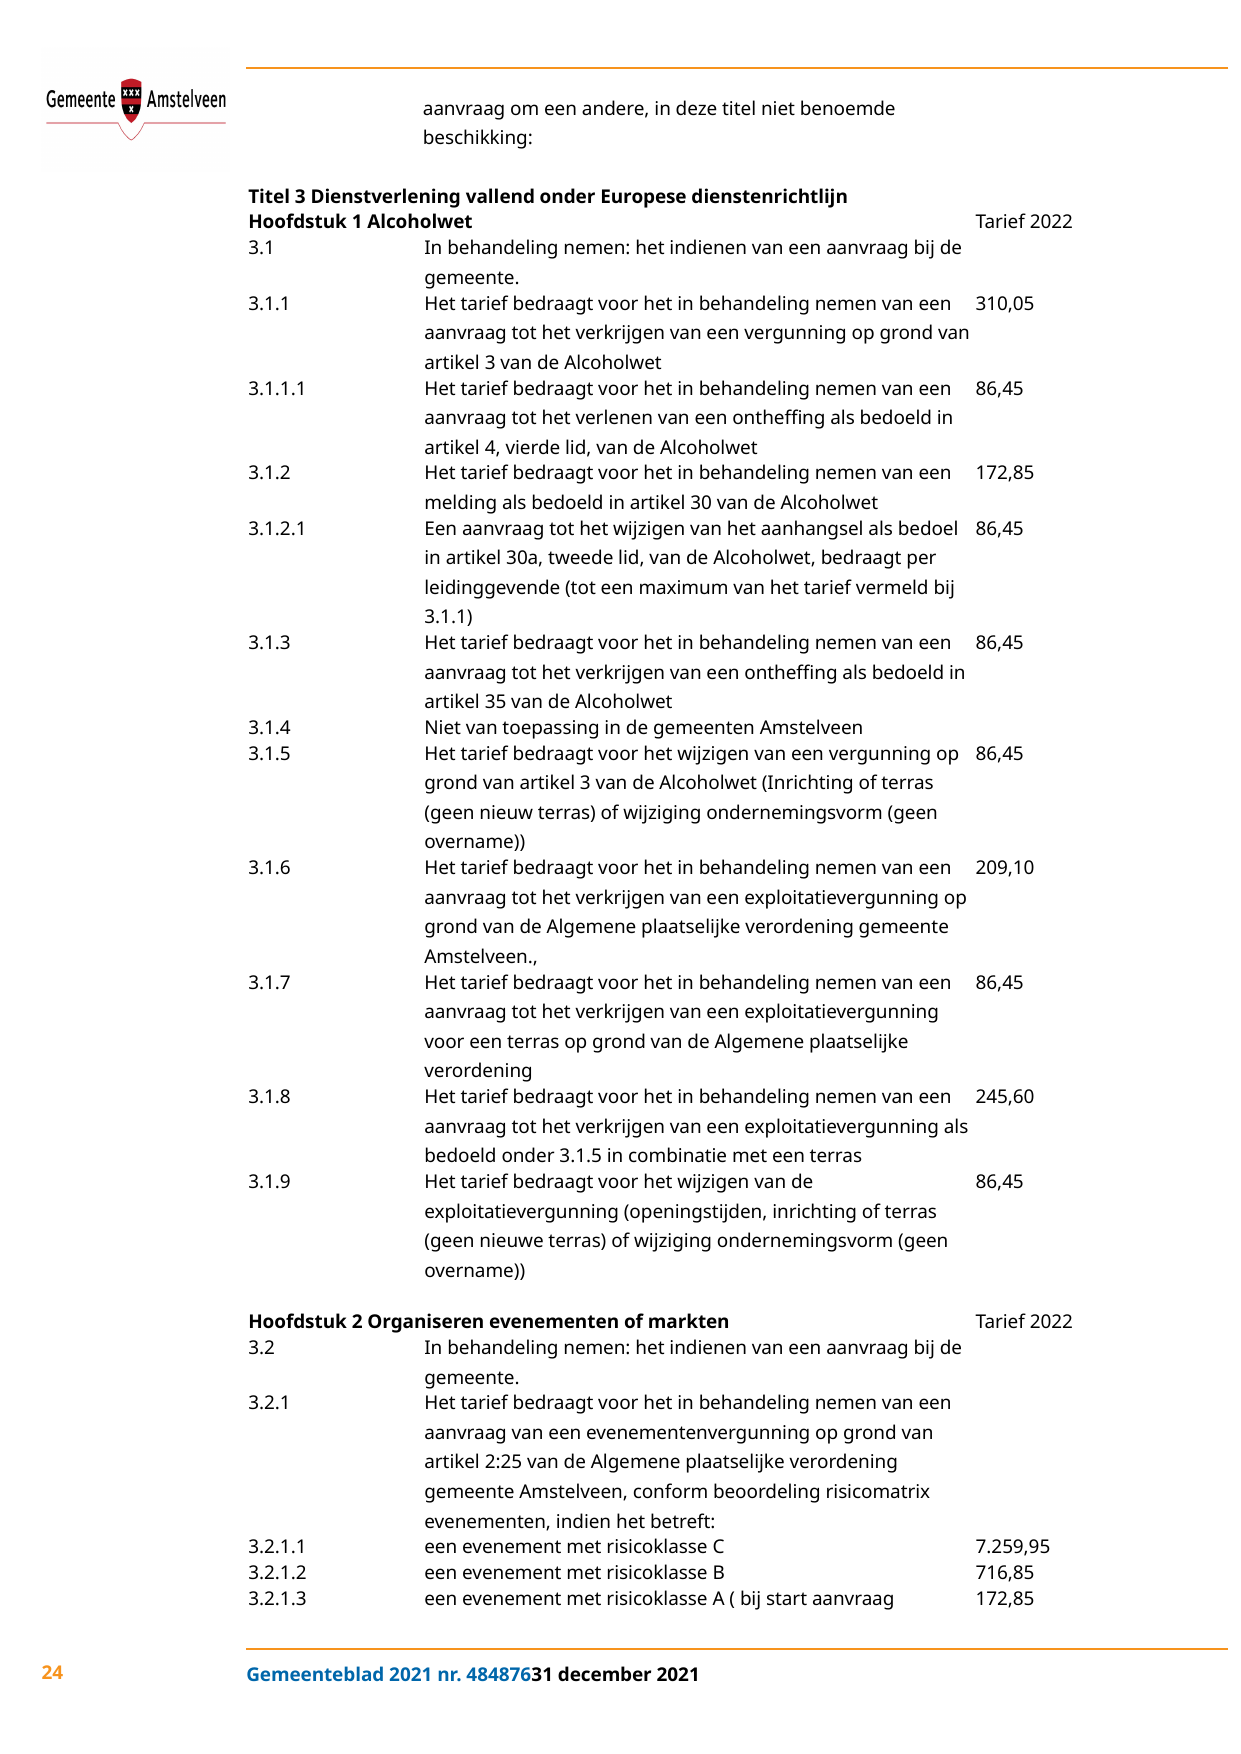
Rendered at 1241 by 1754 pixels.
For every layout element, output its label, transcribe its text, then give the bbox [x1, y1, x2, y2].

table_cell [975, 235, 1152, 290]
table_cell Hoofdstuk 1 Alcoholwet [248, 209, 975, 234]
table_cell een evenement met risicoklasse C [424, 1534, 975, 1559]
table_cell [975, 714, 1152, 740]
table_cell 3.1.2.1 [248, 515, 424, 629]
table_cell Het tarief bedraagt voor het in behandeling nemen van een aanvraag tot het verkrijgen van een vergunning op grond van artikel 3 van de Alcoholwet [424, 290, 975, 375]
table_cell 7.259,95 [975, 1534, 1152, 1559]
table_cell [248, 1283, 975, 1308]
table_header [975, 183, 1152, 209]
table_cell Het tarief bedraagt voor het in behandeling nemen van een aanvraag tot het verkrijgen van een ontheffing als bedoeld in artikel 35 van de Alcoholwet [424, 629, 975, 714]
table_cell Het tarief bedraagt voor het in behandeling nemen van een aanvraag tot het verkrijgen van een exploitatievergunning als bedoeld onder 3.1.5 in combinatie met een terras [424, 1084, 975, 1168]
table_cell Tarief 2022 [975, 209, 1152, 234]
table_cell 3.1.9 [248, 1168, 424, 1283]
table_cell In behandeling nemen: het indienen van een aanvraag bij de gemeente. [424, 1334, 975, 1389]
table_cell Het tarief bedraagt voor het in behandeling nemen van een aanvraag tot het verkrijgen van een exploitatievergunning op grond van de Algemene plaatselijke verordening gemeente Amstelveen., [424, 855, 975, 969]
table_cell Niet van toepassing in de gemeenten Amstelveen [424, 714, 975, 740]
table_cell [975, 1334, 1152, 1389]
table_cell 3.1.1 [248, 290, 424, 375]
table_cell 86,45 [975, 1168, 1152, 1283]
table_cell 3.1 [248, 235, 424, 290]
table_cell [975, 1283, 1152, 1308]
table_cell 3.1.4 [248, 714, 424, 740]
table_cell 3.2 [248, 1334, 424, 1389]
table_cell [975, 1390, 1152, 1534]
table_cell 310,05 [975, 290, 1152, 375]
table_cell 245,60 [975, 1084, 1152, 1168]
table_cell Het tarief bedraagt voor het in behandeling nemen van een melding als bedoeld in artikel 30 van de Alcoholwet [424, 460, 975, 515]
table_cell 3.1.8 [248, 1084, 424, 1168]
table_cell Het tarief bedraagt voor het wijzigen van de exploitatievergunning (openingstijden, inrichting of terras (geen nieuwe terras) of wijziging ondernemingsvorm (geen overname)) [424, 1168, 975, 1283]
table_cell 172,85 [975, 460, 1152, 515]
table_cell 86,45 [975, 375, 1152, 459]
table_cell 86,45 [975, 629, 1152, 714]
table_cell 3.2.1.1 [248, 1534, 424, 1559]
table_cell Het tarief bedraagt voor het in behandeling nemen van een aanvraag van een evenementenvergunning op grond van artikel 2:25 van de Algemene plaatselijke verordening gemeente Amstelveen, conform beoordeling risicomatrix evenementen, indien het betreft: [424, 1390, 975, 1534]
table_cell 3.1.1.1 [248, 375, 424, 459]
table_cell 3.2.1 [248, 1390, 424, 1534]
table_header Titel 3 Dienstverlening vallend onder Europese dienstenrichtlijn [248, 183, 975, 209]
table_cell [977, 95, 1152, 150]
table_cell Een aanvraag tot het wijzigen van het aanhangsel als bedoel in artikel 30a, tweede lid, van de Alcoholwet, bedraagt per leidinggevende (tot een maximum van het tarief vermeld bij 3.1.1) [424, 515, 975, 629]
table_cell Het tarief bedraagt voor het in behandeling nemen van een aanvraag tot het verkrijgen van een exploitatievergunning voor een terras op grond van de Algemene plaatselijke verordening [424, 969, 975, 1083]
table_cell 209,10 [975, 855, 1152, 969]
table_cell 3.1.3 [248, 629, 424, 714]
table_cell 86,45 [975, 515, 1152, 629]
picture [41, 47, 231, 172]
table_cell [248, 95, 423, 150]
table_cell 3.2.1.3 [248, 1585, 424, 1611]
table_cell Tarief 2022 [975, 1309, 1152, 1334]
table_cell In behandeling nemen: het indienen van een aanvraag bij de gemeente. [424, 235, 975, 290]
table_cell 3.1.5 [248, 740, 424, 854]
table_cell aanvraag om een andere, in deze titel niet benoemde beschikking: [423, 95, 977, 150]
table_cell 716,85 [975, 1559, 1152, 1585]
table_cell 86,45 [975, 969, 1152, 1083]
table_cell een evenement met risicoklasse A ( bij start aanvraag [424, 1585, 975, 1611]
table_cell 86,45 [975, 740, 1152, 854]
table_cell 172,85 [975, 1585, 1152, 1611]
table_cell Hoofdstuk 2 Organiseren evenementen of markten [248, 1309, 975, 1334]
table_cell 3.1.2 [248, 460, 424, 515]
table_cell 3.2.1.2 [248, 1559, 424, 1585]
table_cell Het tarief bedraagt voor het in behandeling nemen van een aanvraag tot het verlenen van een ontheffing als bedoeld in artikel 4, vierde lid, van de Alcoholwet [424, 375, 975, 459]
table_cell 3.1.6 [248, 855, 424, 969]
table_cell een evenement met risicoklasse B [424, 1559, 975, 1585]
table_cell 3.1.7 [248, 969, 424, 1083]
table_cell Het tarief bedraagt voor het wijzigen van een vergunning op grond van artikel 3 van de Alcoholwet (Inrichting of terras (geen nieuw terras) of wijziging ondernemingsvorm (geen overname)) [424, 740, 975, 854]
